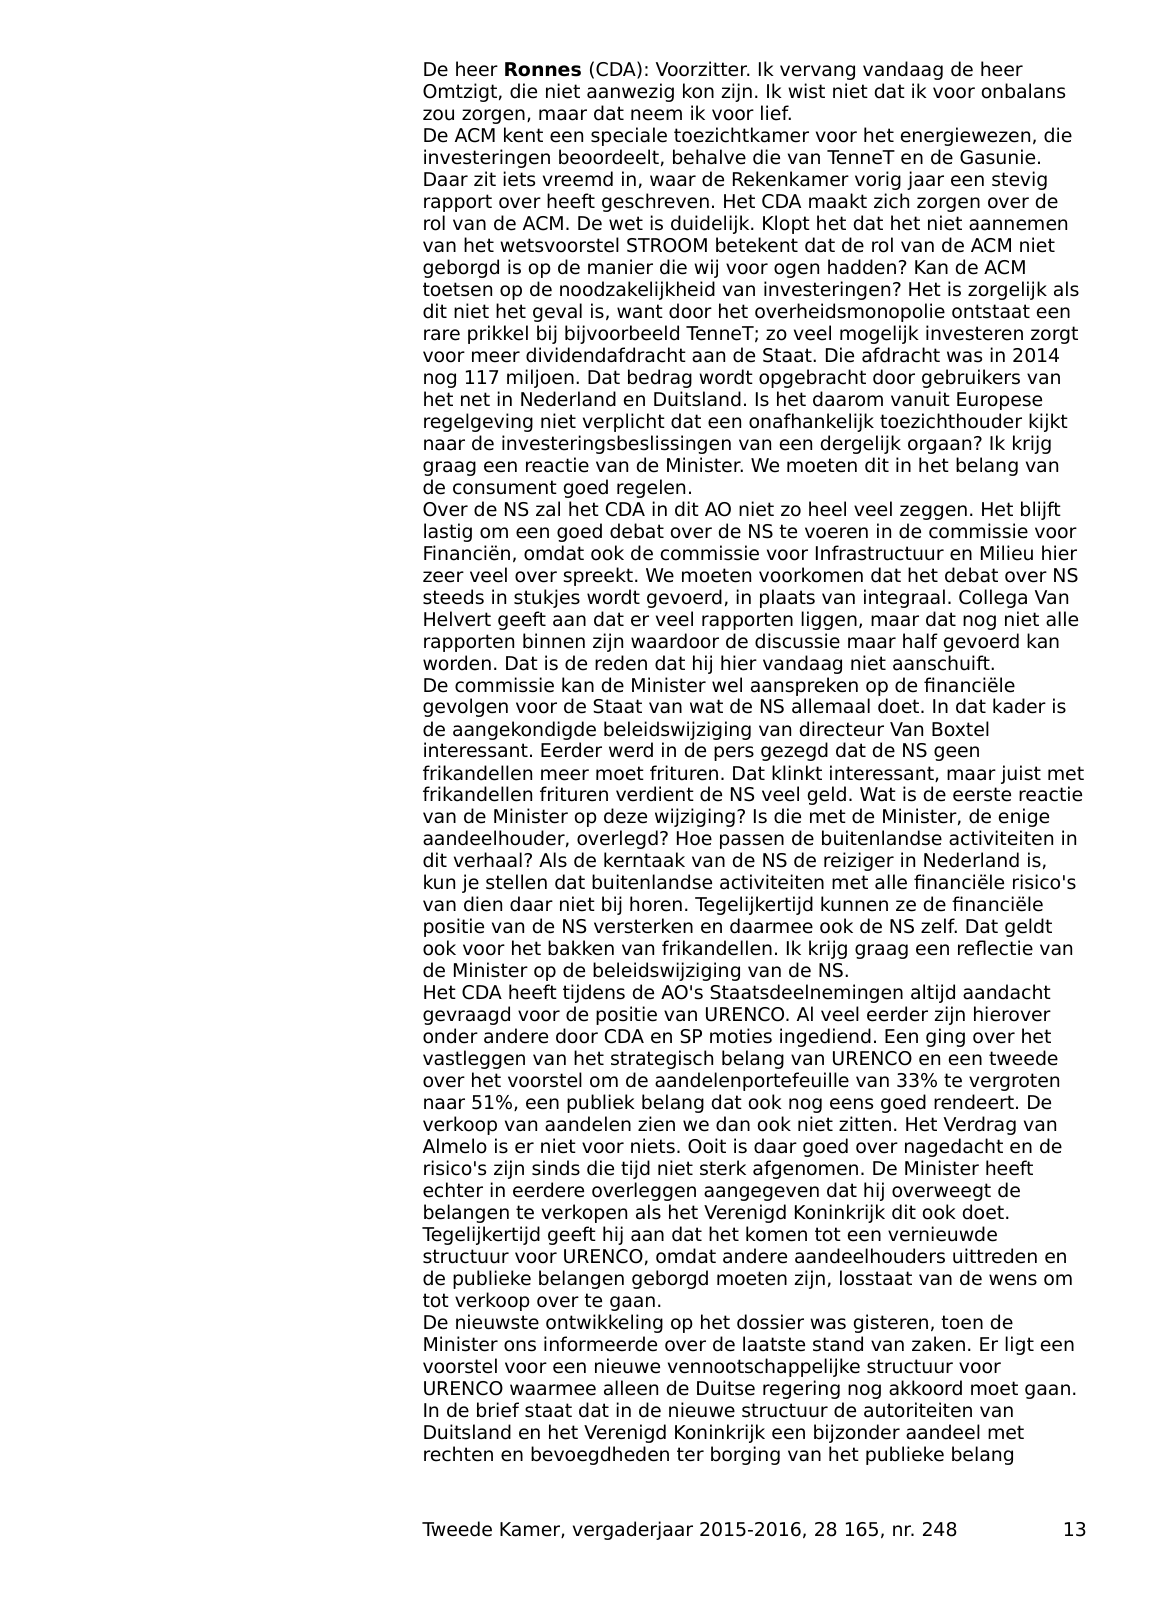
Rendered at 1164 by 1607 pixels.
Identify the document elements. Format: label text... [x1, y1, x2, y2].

text Over de NS zal het CDA in dit AO niet zo heel veel zeggen. Het blijft lastig om een goed debat over de NS te voeren in de commissie voor Financiën, omdat ook de commissie voor Infrastructuur en Milieu hier zeer veel over spreekt. We moeten voorkomen dat het debat over NS steeds in stukjes wordt gevoerd, in plaats van integraal. Collega Van Helvert geeft aan dat er veel rapporten liggen, maar dat nog niet alle rapporten binnen zijn waardoor de discussie maar half gevoerd kan worden. Dat is de reden dat hij hier vandaag niet aanschuift. [422, 499, 1087, 674]
text De heer Ronnes (CDA): Voorzitter. Ik vervang vandaag de heer Omtzigt, die niet aanwezig kon zijn. Ik wist niet dat ik voor onbalans zou zorgen, maar dat neem ik voor lief. [422, 59, 1087, 125]
text De nieuwste ontwikkeling op het dossier was gisteren, toen de Minister ons informeerde over de laatste stand van zaken. Er ligt een voorstel voor een nieuwe vennootschappelijke structuur voor URENCO waarmee alleen de Duitse regering nog akkoord moet gaan. In de brief staat dat in de nieuwe structuur de autoriteiten van Duitsland en het Verenigd Koninkrijk een bijzonder aandeel met rechten en bevoegdheden ter borging van het publieke belang [422, 1312, 1087, 1466]
text Het CDA heeft tijdens de AO's Staatsdeelnemingen altijd aandacht gevraagd voor de positie van URENCO. Al veel eerder zijn hierover onder andere door CDA en SP moties ingediend. Een ging over het vastleggen van het strategisch belang van URENCO en een tweede over het voorstel om de aandelenportefeuille van 33% te vergroten naar 51%, een publiek belang dat ook nog eens goed rendeert. De verkoop van aandelen zien we dan ook niet zitten. Het Verdrag van Almelo is er niet voor niets. Ooit is daar goed over nagedacht en de risico's zijn sinds die tijd niet sterk afgenomen. De Minister heeft echter in eerdere overleggen aangegeven dat hij overweegt de belangen te verkopen als het Verenigd Koninkrijk dit ook doet. Tegelijkertijd geeft hij aan dat het komen tot een vernieuwde structuur voor URENCO, omdat andere aandeelhouders uittreden en de publieke belangen geborgd moeten zijn, losstaat van de wens om tot verkoop over te gaan. [422, 982, 1087, 1312]
text De ACM kent een speciale toezichtkamer voor het energiewezen, die investeringen beoordeelt, behalve die van TenneT en de Gasunie. Daar zit iets vreemd in, waar de Rekenkamer vorig jaar een stevig rapport over heeft geschreven. Het CDA maakt zich zorgen over de rol van de ACM. De wet is duidelijk. Klopt het dat het niet aannemen van het wetsvoorstel STROOM betekent dat de rol van de ACM niet geborgd is op de manier die wij voor ogen hadden? Kan de ACM toetsen op de noodzakelijkheid van investeringen? Het is zorgelijk als dit niet het geval is, want door het overheidsmonopolie ontstaat een rare prikkel bij bijvoorbeeld TenneT; zo veel mogelijk investeren zorgt voor meer dividendafdracht aan de Staat. Die afdracht was in 2014 nog 117 miljoen. Dat bedrag wordt opgebracht door gebruikers van het net in Nederland en Duitsland. Is het daarom vanuit Europese regelgeving niet verplicht dat een onafhankelijk toezichthouder kijkt naar de investeringsbeslissingen van een dergelijk orgaan? Ik krijg graag een reactie van de Minister. We moeten dit in het belang van de consument goed regelen. [422, 125, 1087, 499]
text De commissie kan de Minister wel aanspreken op de financiële gevolgen voor de Staat van wat de NS allemaal doet. In dat kader is de aangekondigde beleidswijziging van directeur Van Boxtel interessant. Eerder werd in de pers gezegd dat de NS geen frikandellen meer moet frituren. Dat klinkt interessant, maar juist met frikandellen frituren verdient de NS veel geld. Wat is de eerste reactie van de Minister op deze wijziging? Is die met de Minister, de enige aandeelhouder, overlegd? Hoe passen de buitenlandse activiteiten in dit verhaal? Als de kerntaak van de NS de reiziger in Nederland is, kun je stellen dat buitenlandse activiteiten met alle financiële risico's van dien daar niet bij horen. Tegelijkertijd kunnen ze de financiële positie van de NS versterken en daarmee ook de NS zelf. Dat geldt ook voor het bakken van frikandellen. Ik krijg graag een reflectie van de Minister op de beleidswijziging van de NS. [422, 674, 1087, 982]
